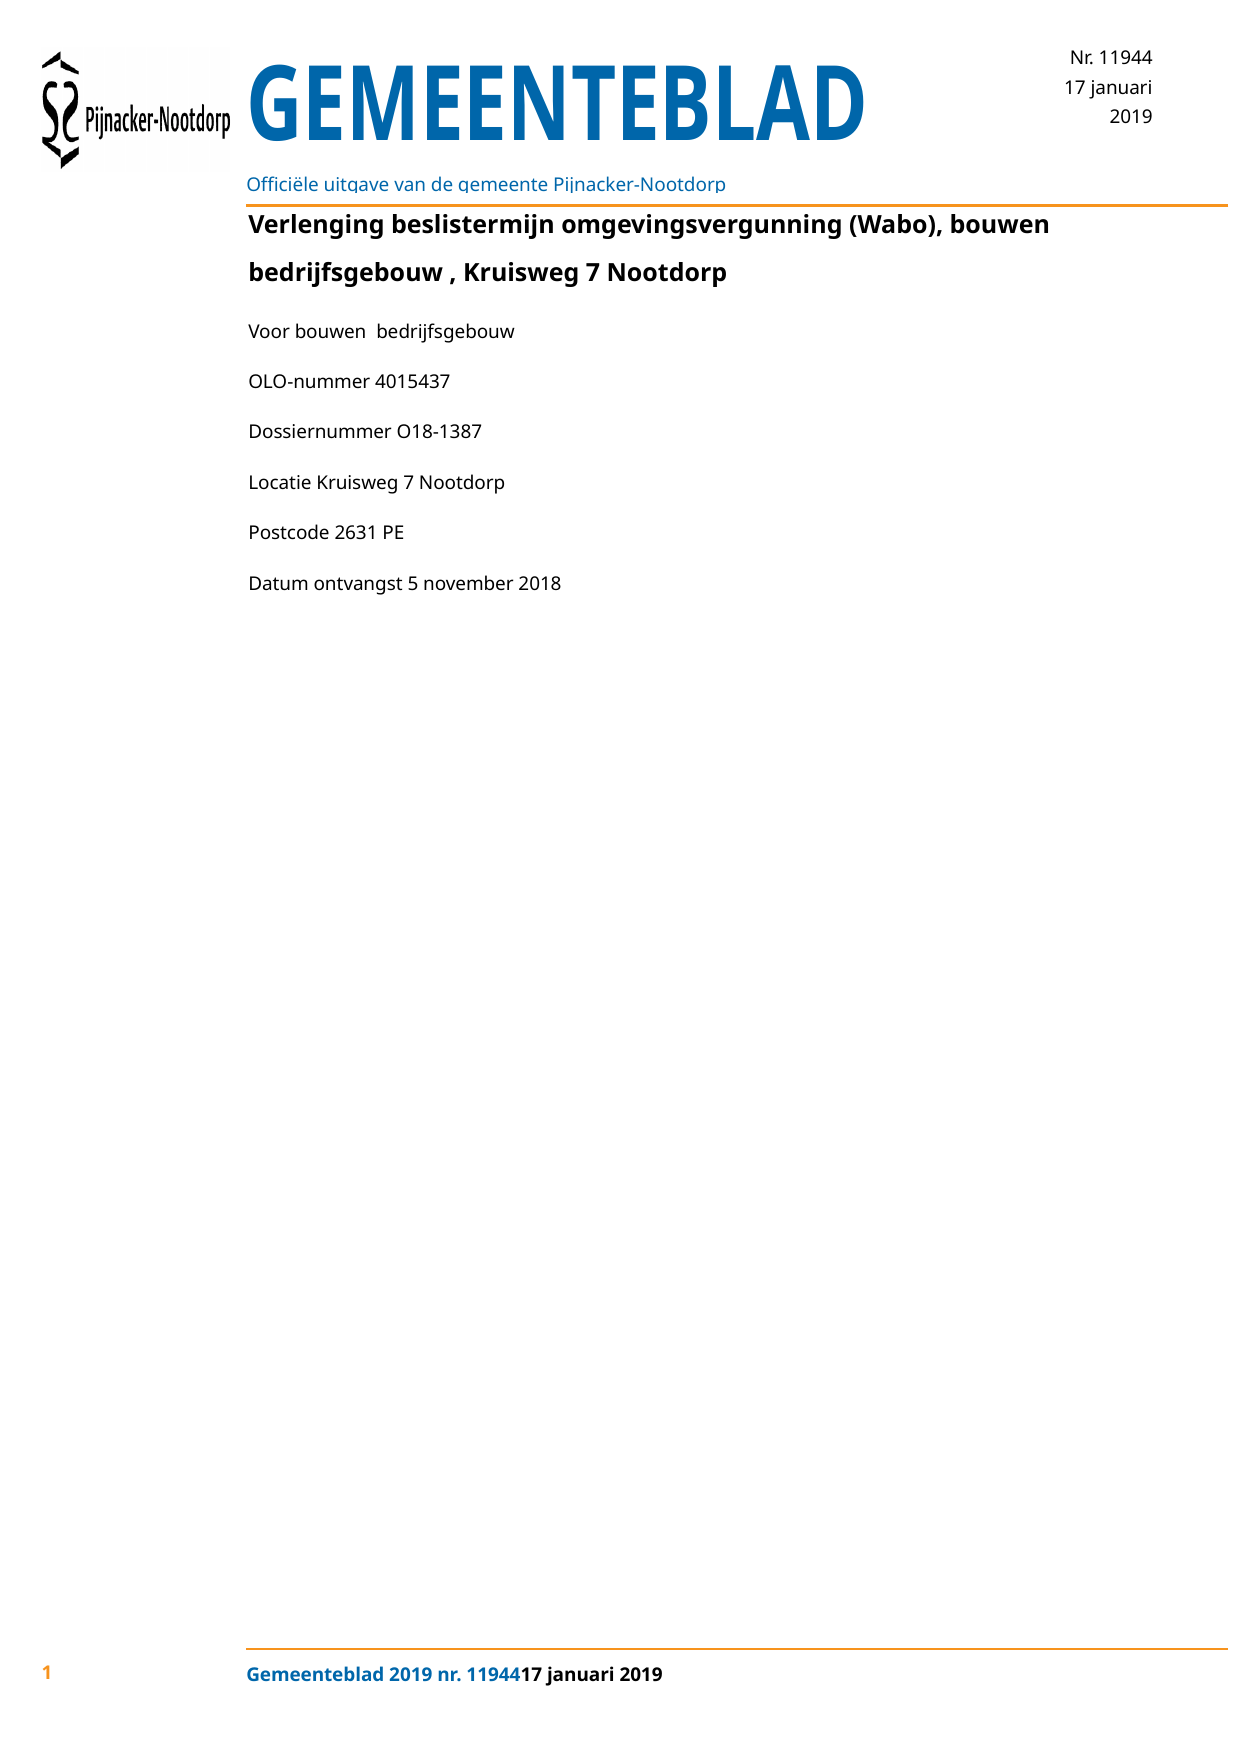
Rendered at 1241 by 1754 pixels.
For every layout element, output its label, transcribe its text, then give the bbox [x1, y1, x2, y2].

text Voor bouwen bedrijfsgebouw [248, 318, 1152, 344]
text Locatie Kruisweg 7 Nootdorp [248, 469, 1152, 495]
text Verlenging beslistermijn omgevingsvergunning (Wabo), bouwen bedrijfsgebouw , Kruisweg 7 Nootdorp [248, 207, 1152, 288]
text Dossiernummer O18-1387 [248, 419, 1152, 444]
text Datum ontvangst 5 november 2018 [248, 570, 1152, 596]
picture [41, 47, 231, 172]
text Postcode 2631 PE [248, 519, 1152, 545]
text OLO-nummer 4015437 [248, 368, 1152, 394]
